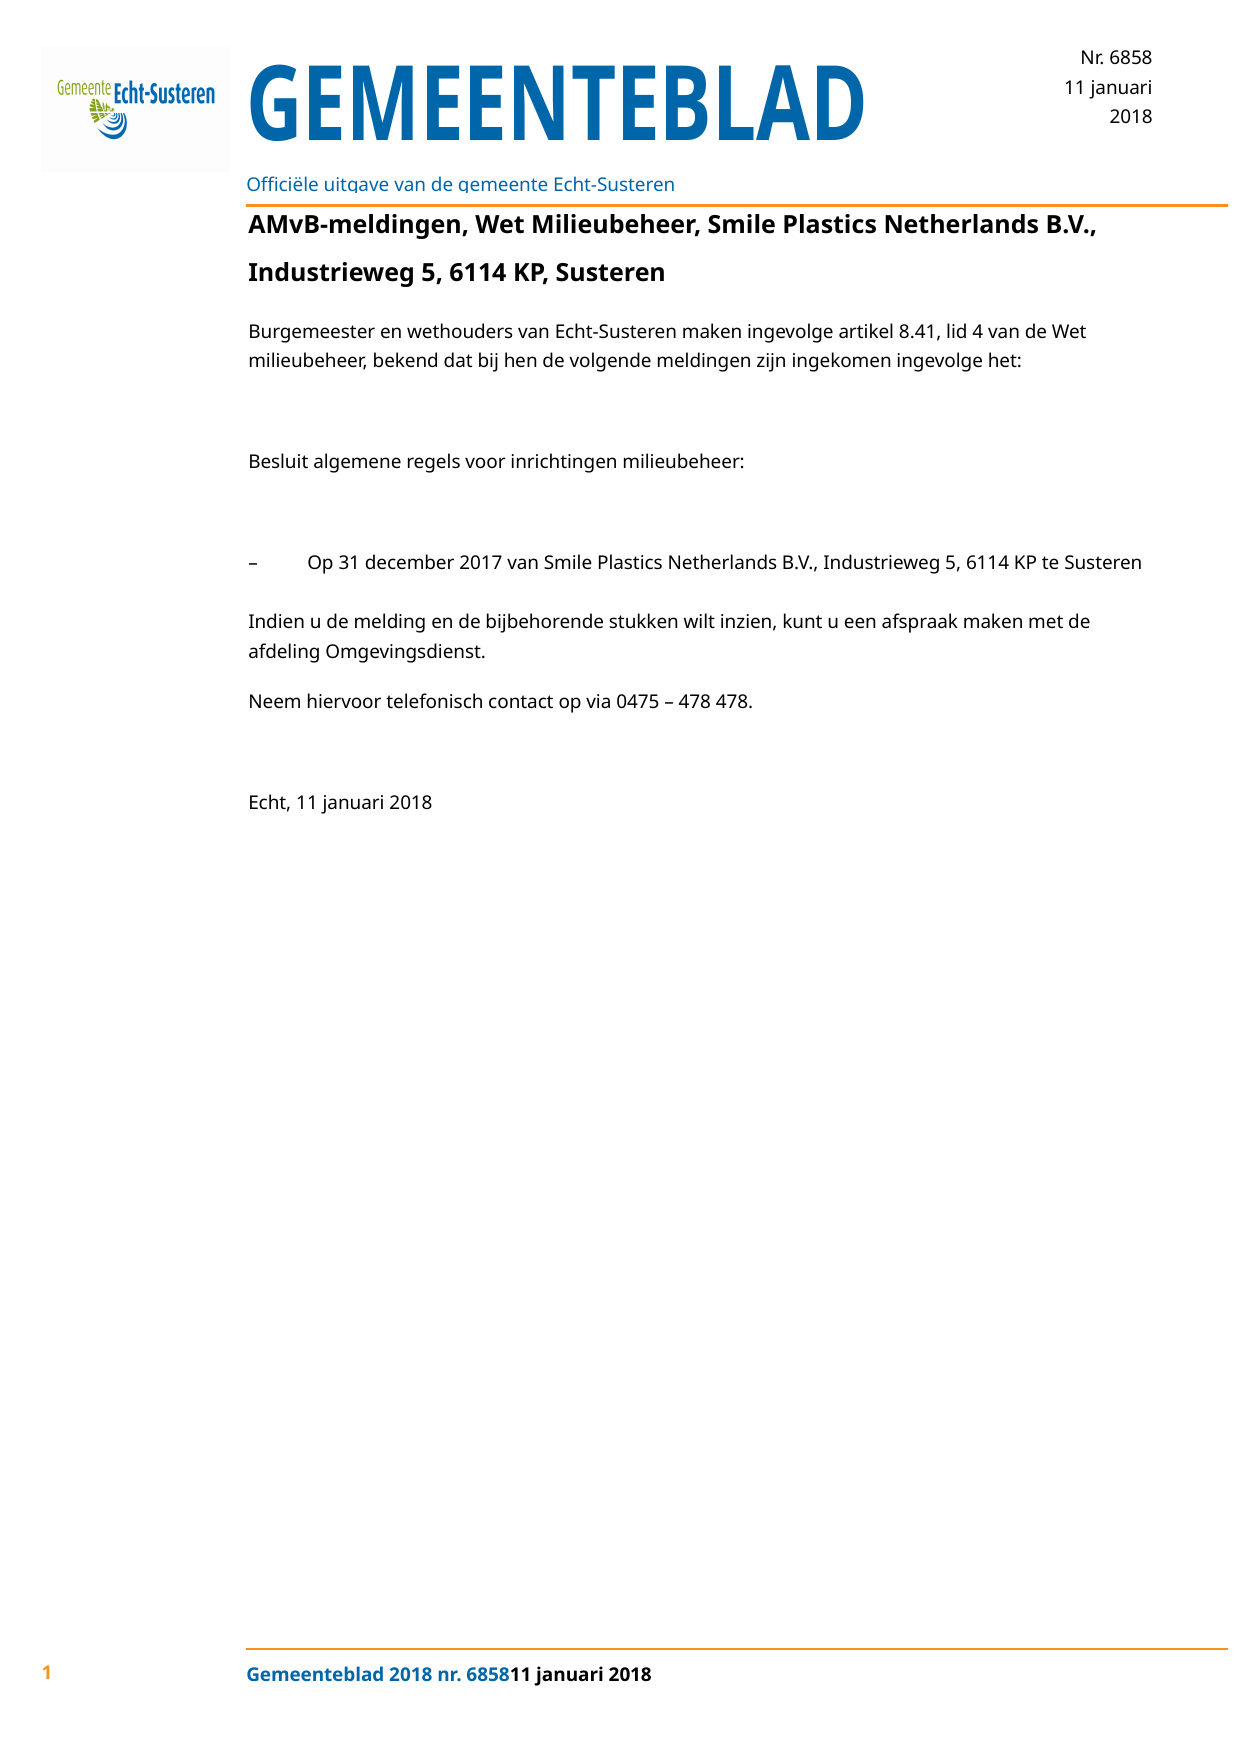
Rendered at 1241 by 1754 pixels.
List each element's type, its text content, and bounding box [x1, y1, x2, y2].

text Echt, 11 januari 2018 [248, 789, 1152, 815]
text Besluit algemene regels voor inrichtingen milieubeheer: [248, 448, 1152, 474]
list Op 31 december 2017 van Smile Plastics Netherlands B.V., Industrieweg 5, 6114 KP te Susteren [248, 549, 1152, 575]
text AMvB-meldingen, Wet Milieubeheer, Smile Plastics Netherlands B.V., Industrieweg 5, 6114 KP, Susteren [248, 207, 1152, 288]
text Burgemeester en wethouders van Echt-Susteren maken ingevolge artikel 8.41, lid 4 van de Wet milieubeheer, bekend dat bij hen de volgende meldingen zijn ingekomen ingevolge het: [248, 318, 1152, 373]
picture [41, 47, 231, 172]
text Neem hiervoor telefonisch contact op via 0475 – 478 478. [248, 688, 1152, 714]
text Indien u de melding en de bijbehorende stukken wilt inzien, kunt u een afspraak maken met de afdeling Omgevingsdienst. [248, 608, 1152, 664]
